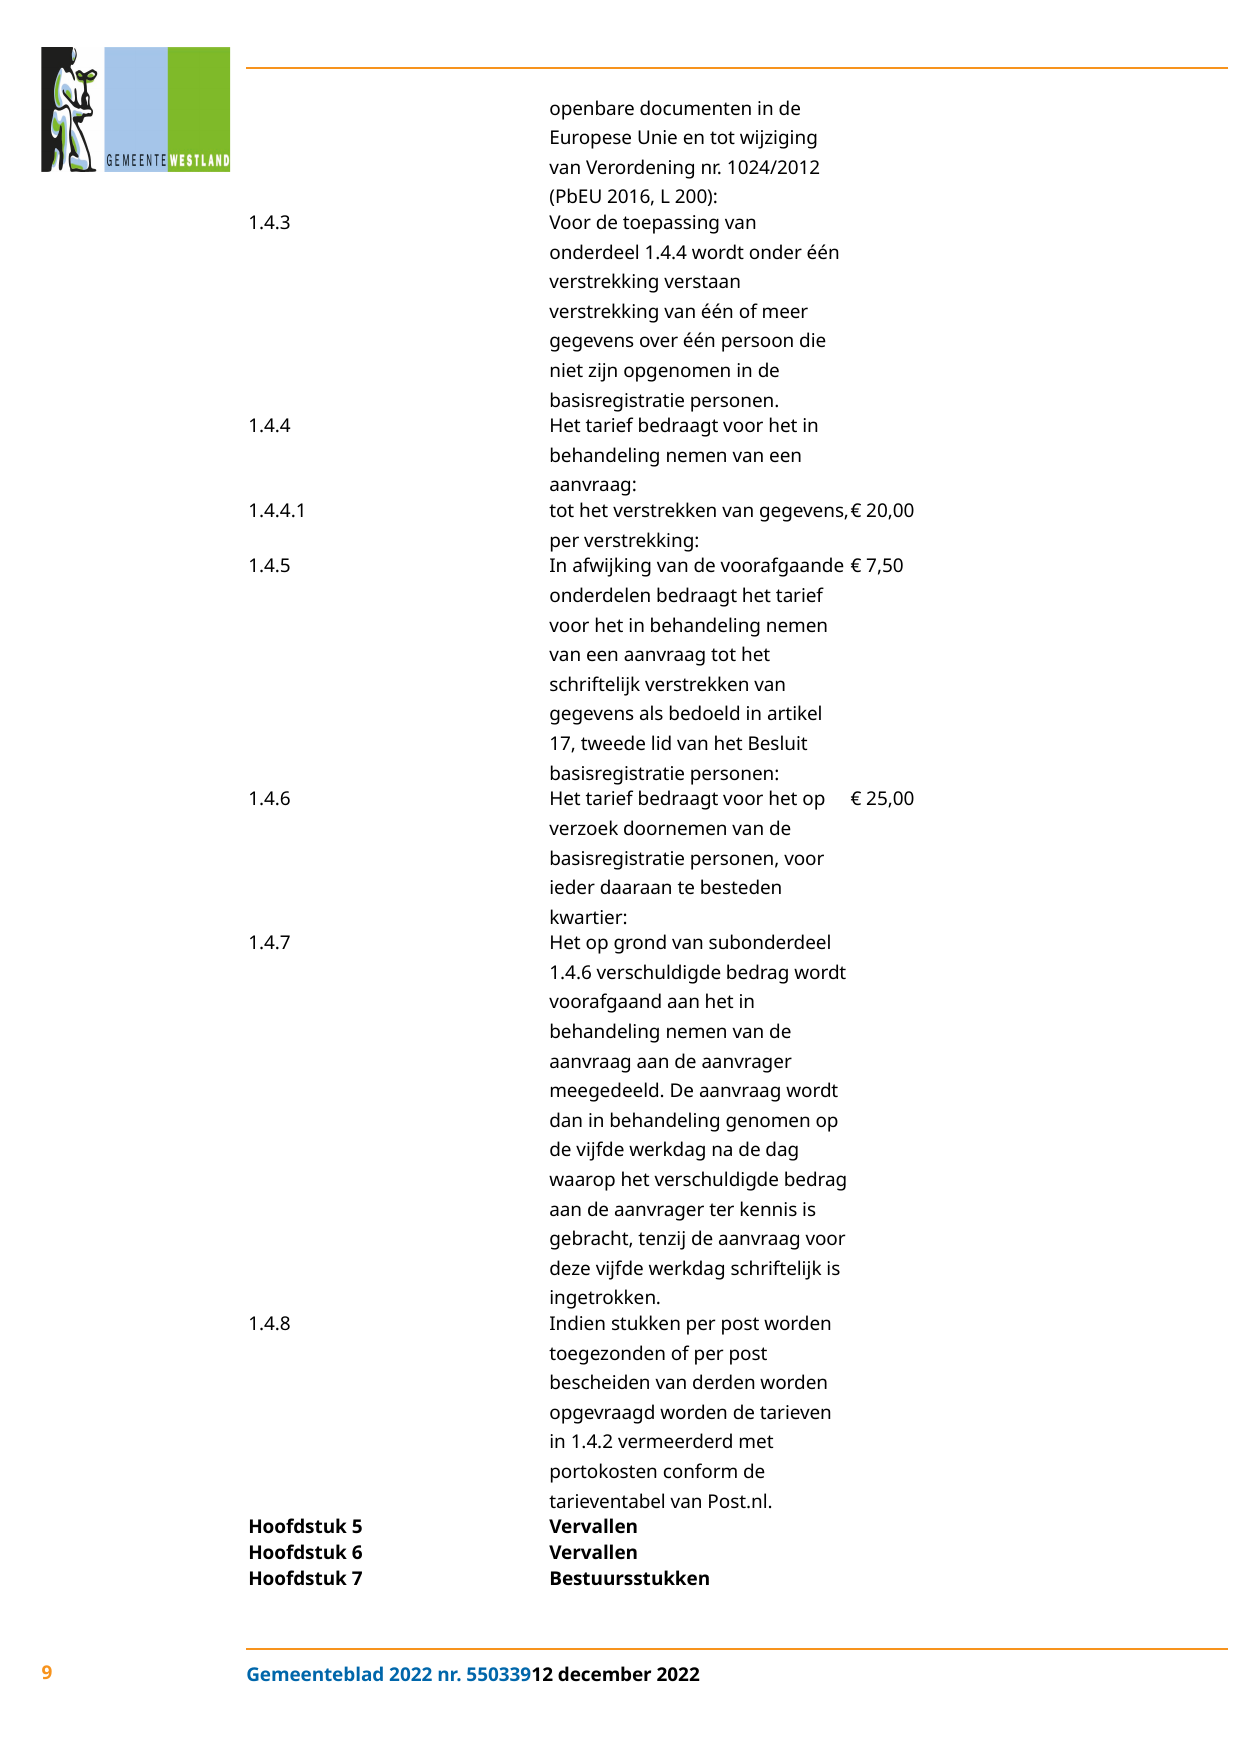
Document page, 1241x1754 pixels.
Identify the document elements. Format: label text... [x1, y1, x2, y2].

table_cell [850, 1539, 1152, 1565]
table_cell openbare documenten in de Europese Unie en tot wijziging van Verordening nr. 1024/2012 (PbEU 2016, L 200): [549, 95, 850, 209]
table_cell tot het verstrekken van gegevens, per verstrekking: [549, 498, 850, 553]
table_cell € 20,00 [850, 498, 1152, 553]
table_cell Bestuursstukken [549, 1565, 850, 1591]
table_cell [850, 413, 1152, 497]
table_cell [850, 1565, 1152, 1591]
table_cell Hoofdstuk 5 [248, 1514, 549, 1539]
table_cell 1.4.4 [248, 413, 549, 497]
table_cell Voor de toepassing van onderdeel 1.4.4 wordt onder één verstrekking verstaan verstrekking van één of meer gegevens over één persoon die niet zijn opgenomen in de basisregistratie personen. [549, 209, 850, 412]
table_cell Vervallen [549, 1539, 850, 1565]
table_cell 1.4.6 [248, 786, 549, 929]
table_cell Vervallen [549, 1514, 850, 1539]
table_cell Hoofdstuk 6 [248, 1539, 549, 1565]
table_cell 1.4.5 [248, 553, 549, 786]
table_cell 1.4.7 [248, 930, 549, 1310]
table_cell [248, 95, 549, 209]
table_cell Het tarief bedraagt voor het op verzoek doornemen van de basisregistratie personen, voor ieder daaraan te besteden kwartier: [549, 786, 850, 929]
table_cell Indien stukken per post worden toegezonden of per post bescheiden van derden worden opgevraagd worden de tarieven in 1.4.2 vermeerderd met portokosten conform de tarieventabel van Post.nl. [549, 1310, 850, 1513]
table_cell 1.4.8 [248, 1310, 549, 1513]
table_cell Het tarief bedraagt voor het in behandeling nemen van een aanvraag: [549, 413, 850, 497]
table_cell [850, 95, 1152, 209]
table_cell [850, 1514, 1152, 1539]
table_cell [850, 209, 1152, 412]
table_cell € 7,50 [850, 553, 1152, 786]
table_cell Het op grond van subonderdeel 1.4.6 verschuldigde bedrag wordt voorafgaand aan het in behandeling nemen van de aanvraag aan de aanvrager meegedeeld. De aanvraag wordt dan in behandeling genomen op de vijfde werkdag na de dag waarop het verschuldigde bedrag aan de aanvrager ter kennis is gebracht, tenzij de aanvraag voor deze vijfde werkdag schriftelijk is ingetrokken. [549, 930, 850, 1310]
table_cell Hoofdstuk 7 [248, 1565, 549, 1591]
table_cell 1.4.3 [248, 209, 549, 412]
table_cell € 25,00 [850, 786, 1152, 929]
table_cell [850, 930, 1152, 1310]
table_cell In afwijking van de voorafgaande onderdelen bedraagt het tarief voor het in behandeling nemen van een aanvraag tot het schriftelijk verstrekken van gegevens als bedoeld in artikel 17, tweede lid van het Besluit basisregistratie personen: [549, 553, 850, 786]
table_cell [850, 1310, 1152, 1513]
picture [41, 47, 231, 172]
table_cell 1.4.4.1 [248, 498, 549, 553]
